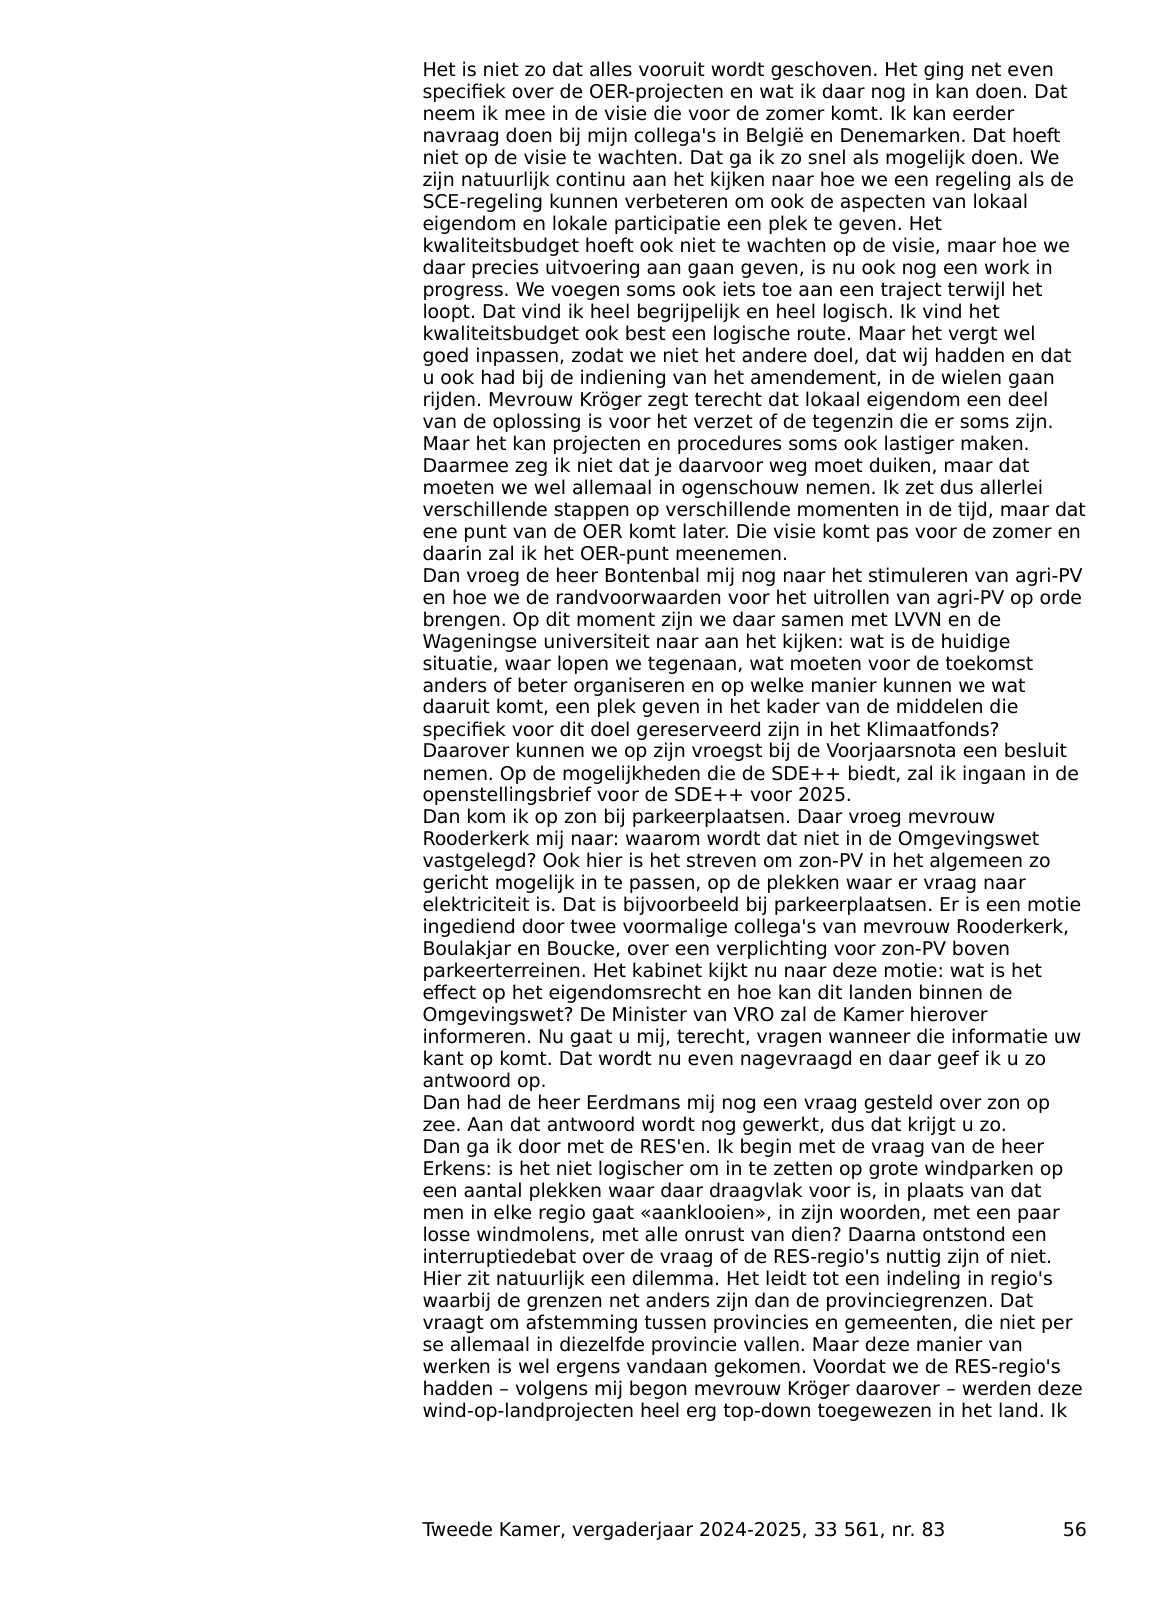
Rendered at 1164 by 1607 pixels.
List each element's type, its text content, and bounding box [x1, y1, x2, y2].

text Dan had de heer Eerdmans mij nog een vraag gesteld over zon op zee. Aan dat antwoord wordt nog gewerkt, dus dat krijgt u zo. [422, 1092, 1087, 1136]
text Dan ga ik door met de RES'en. Ik begin met de vraag van de heer Erkens: is het niet logischer om in te zetten op grote windparken op een aantal plekken waar daar draagvlak voor is, in plaats van dat men in elke regio gaat «aanklooien», in zijn woorden, met een paar losse windmolens, met alle onrust van dien? Daarna ontstond een interruptiedebat over de vraag of de RES-regio's nuttig zijn of niet. Hier zit natuurlijk een dilemma. Het leidt tot een indeling in regio's waarbij de grenzen net anders zijn dan de provinciegrenzen. Dat vraagt om afstemming tussen provincies en gemeenten, die niet per se allemaal in diezelfde provincie vallen. Maar deze manier van werken is wel ergens vandaan gekomen. Voordat we de RES-regio's hadden – volgens mij begon mevrouw Kröger daarover – werden deze wind-op-landprojecten heel erg top-down toegewezen in het land. Ik [422, 1136, 1087, 1422]
text Dan kom ik op zon bij parkeerplaatsen. Daar vroeg mevrouw Rooderkerk mij naar: waarom wordt dat niet in de Omgevingswet vastgelegd? Ook hier is het streven om zon-PV in het algemeen zo gericht mogelijk in te passen, op de plekken waar er vraag naar elektriciteit is. Dat is bijvoorbeeld bij parkeerplaatsen. Er is een motie ingediend door twee voormalige collega's van mevrouw Rooderkerk, Boulakjar en Boucke, over een verplichting voor zon-PV boven parkeerterreinen. Het kabinet kijkt nu naar deze motie: wat is het effect op het eigendomsrecht en hoe kan dit landen binnen de Omgevingswet? De Minister van VRO zal de Kamer hierover informeren. Nu gaat u mij, terecht, vragen wanneer die informatie uw kant op komt. Dat wordt nu even nagevraagd en daar geef ik u zo antwoord op. [422, 806, 1087, 1092]
text Het is niet zo dat alles vooruit wordt geschoven. Het ging net even specifiek over de OER-projecten en wat ik daar nog in kan doen. Dat neem ik mee in de visie die voor de zomer komt. Ik kan eerder navraag doen bij mijn collega's in België en Denemarken. Dat hoeft niet op de visie te wachten. Dat ga ik zo snel als mogelijk doen. We zijn natuurlijk continu aan het kijken naar hoe we een regeling als de SCE-regeling kunnen verbeteren om ook de aspecten van lokaal eigendom en lokale participatie een plek te geven. Het kwaliteitsbudget hoeft ook niet te wachten op de visie, maar hoe we daar precies uitvoering aan gaan geven, is nu ook nog een work in progress. We voegen soms ook iets toe aan een traject terwijl het loopt. Dat vind ik heel begrijpelijk en heel logisch. Ik vind het kwaliteitsbudget ook best een logische route. Maar het vergt wel goed inpassen, zodat we niet het andere doel, dat wij hadden en dat u ook had bij de indiening van het amendement, in de wielen gaan rijden. Mevrouw Kröger zegt terecht dat lokaal eigendom een deel van de oplossing is voor het verzet of de tegenzin die er soms zijn. Maar het kan projecten en procedures soms ook lastiger maken. Daarmee zeg ik niet dat je daarvoor weg moet duiken, maar dat moeten we wel allemaal in ogenschouw nemen. Ik zet dus allerlei verschillende stappen op verschillende momenten in de tijd, maar dat ene punt van de OER komt later. Die visie komt pas voor de zomer en daarin zal ik het OER-punt meenemen. [422, 59, 1087, 564]
text Dan vroeg de heer Bontenbal mij nog naar het stimuleren van agri-PV en hoe we de randvoorwaarden voor het uitrollen van agri-PV op orde brengen. Op dit moment zijn we daar samen met LVVN en de Wageningse universiteit naar aan het kijken: wat is de huidige situatie, waar lopen we tegenaan, wat moeten voor de toekomst anders of beter organiseren en op welke manier kunnen we wat daaruit komt, een plek geven in het kader van de middelen die specifiek voor dit doel gereserveerd zijn in het Klimaatfonds? Daarover kunnen we op zijn vroegst bij de Voorjaarsnota een besluit nemen. Op de mogelijkheden die de SDE++ biedt, zal ik ingaan in de openstellingsbrief voor de SDE++ voor 2025. [422, 564, 1087, 806]
